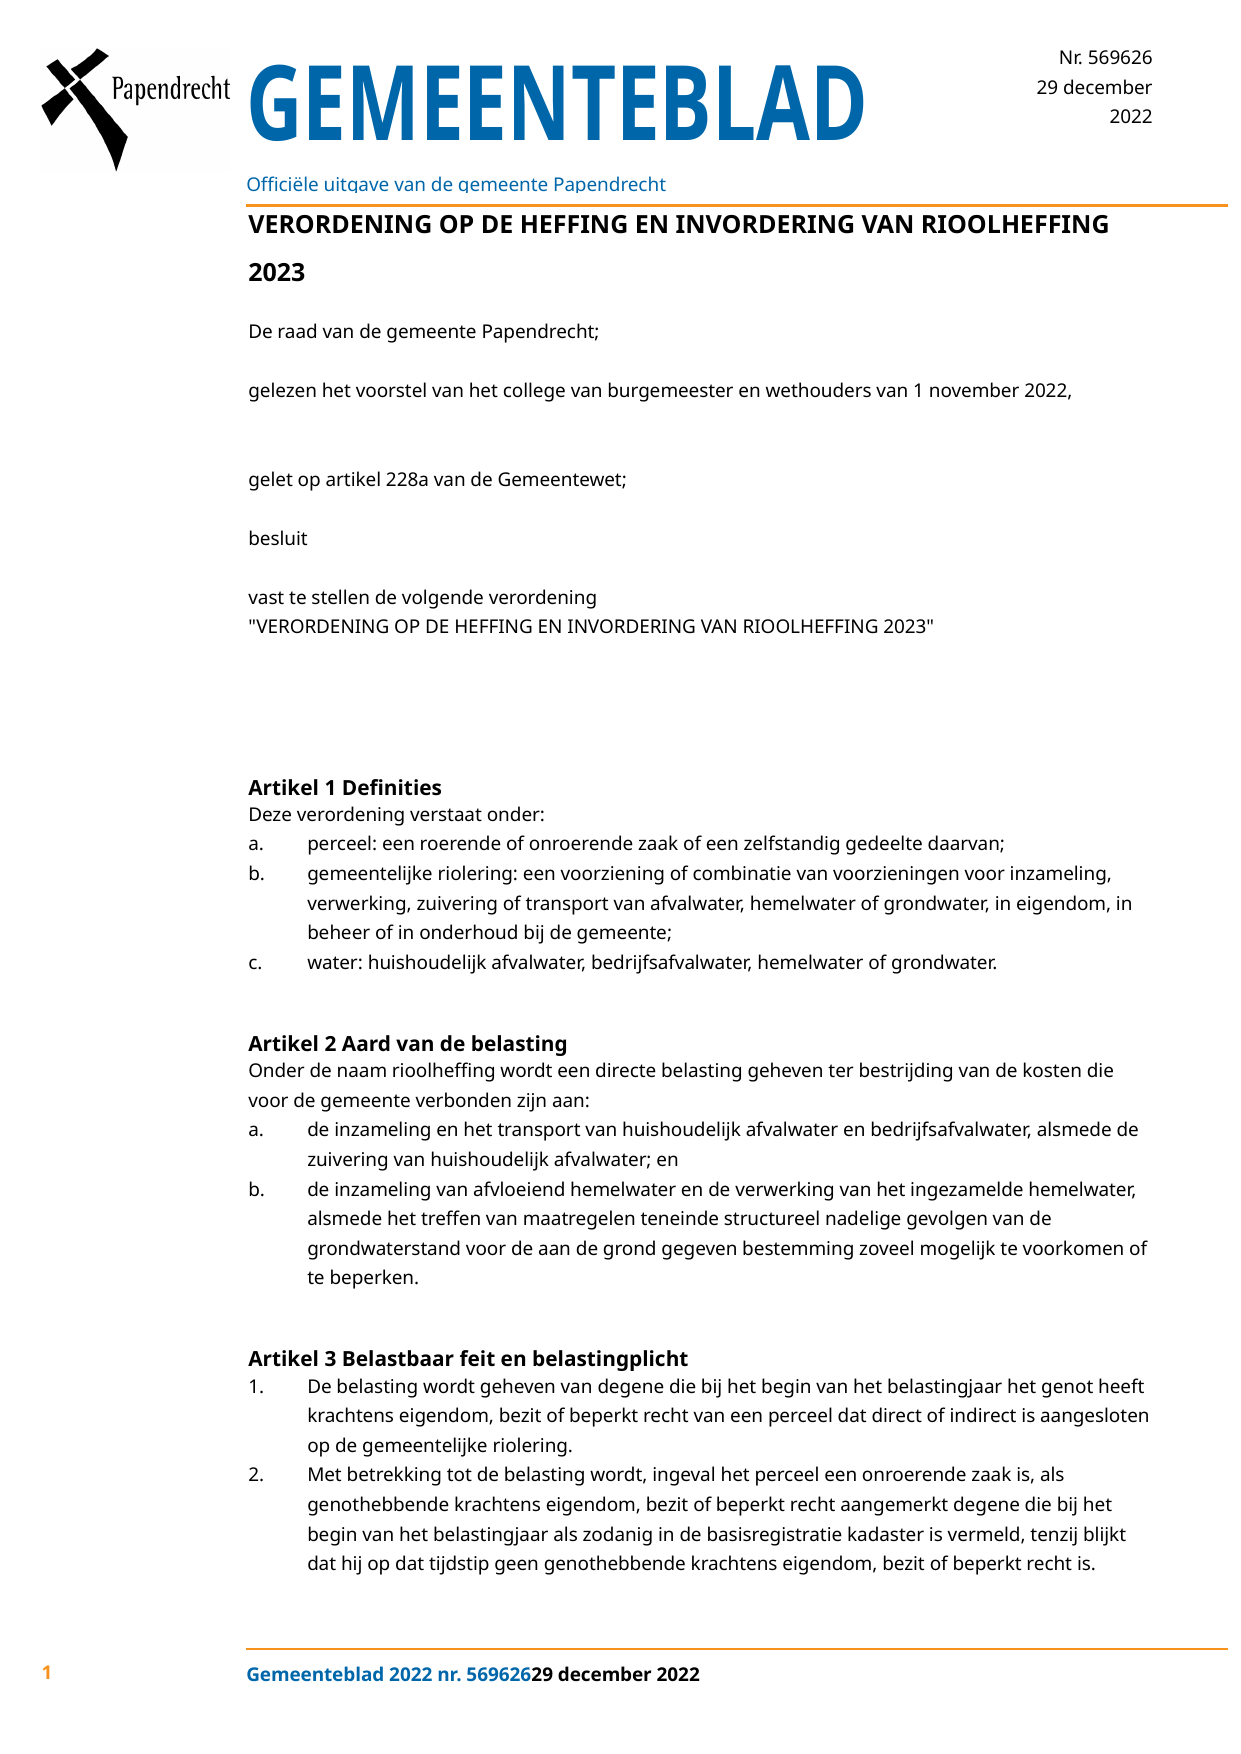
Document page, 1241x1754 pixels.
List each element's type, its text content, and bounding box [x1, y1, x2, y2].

text Deze verordening verstaat onder: [248, 801, 1152, 827]
list De belasting wordt geheven van degene die bij het begin van het belastingjaar het genot heeft krachtens eigendom, bezit of beperkt recht van een perceel dat direct of indirect is aangesloten op de gemeentelijke riolering. [248, 1373, 1152, 1458]
list de inzameling en het transport van huishoudelijk afvalwater en bedrijfsafvalwater, alsmede de zuivering van huishoudelijk afvalwater; en [248, 1117, 1152, 1172]
list de inzameling van afvloeiend hemelwater en de verwerking van het ingezamelde hemelwater, alsmede het treffen van maatregelen teneinde structureel nadelige gevolgen van de grondwaterstand voor de aan de grond gegeven bestemming zoveel mogelijk te voorkomen of te beperken. [248, 1176, 1152, 1290]
text Artikel 2 Aard van de belasting [248, 1029, 1152, 1057]
text VERORDENING OP DE HEFFING EN INVORDERING VAN RIOOLHEFFING 2023 [248, 207, 1152, 288]
text Artikel 3 Belastbaar feit en belastingplicht [248, 1344, 1152, 1373]
text Onder de naam rioolheffing wordt een directe belasting geheven ter bestrijding van de kosten die voor de gemeente verbonden zijn aan: [248, 1057, 1152, 1113]
picture [41, 47, 231, 172]
list water: huishoudelijk afvalwater, bedrijfsafvalwater, hemelwater of grondwater. [248, 949, 1152, 975]
text gelezen het voorstel van het college van burgemeester en wethouders van 1 november 2022, [248, 377, 1152, 403]
text gelet op artikel 228a van de Gemeentewet; [248, 466, 1152, 492]
list Met betrekking tot de belasting wordt, ingeval het perceel een onroerende zaak is, als genothebbende krachtens eigendom, bezit of beperkt recht aangemerkt degene die bij het begin van het belastingjaar als zodanig in de basisregistratie kadaster is vermeld, tenzij blijkt dat hij op dat tijdstip geen genothebbende krachtens eigendom, bezit of beperkt recht is. [248, 1462, 1152, 1576]
list perceel: een roerende of onroerende zaak of een zelfstandig gedeelte daarvan; [248, 831, 1152, 856]
text vast te stellen de volgende verordening [248, 584, 1152, 610]
text besluit [248, 525, 1152, 551]
text De raad van de gemeente Papendrecht; [248, 318, 1152, 344]
text "VERORDENING OP DE HEFFING EN INVORDERING VAN RIOOLHEFFING 2023" [248, 614, 1152, 639]
text Artikel 1 Definities [248, 773, 1152, 801]
list gemeentelijke riolering: een voorziening of combinatie van voorzieningen voor inzameling, verwerking, zuivering of transport van afvalwater, hemelwater of grondwater, in eigendom, in beheer of in onderhoud bij de gemeente; [248, 860, 1152, 945]
